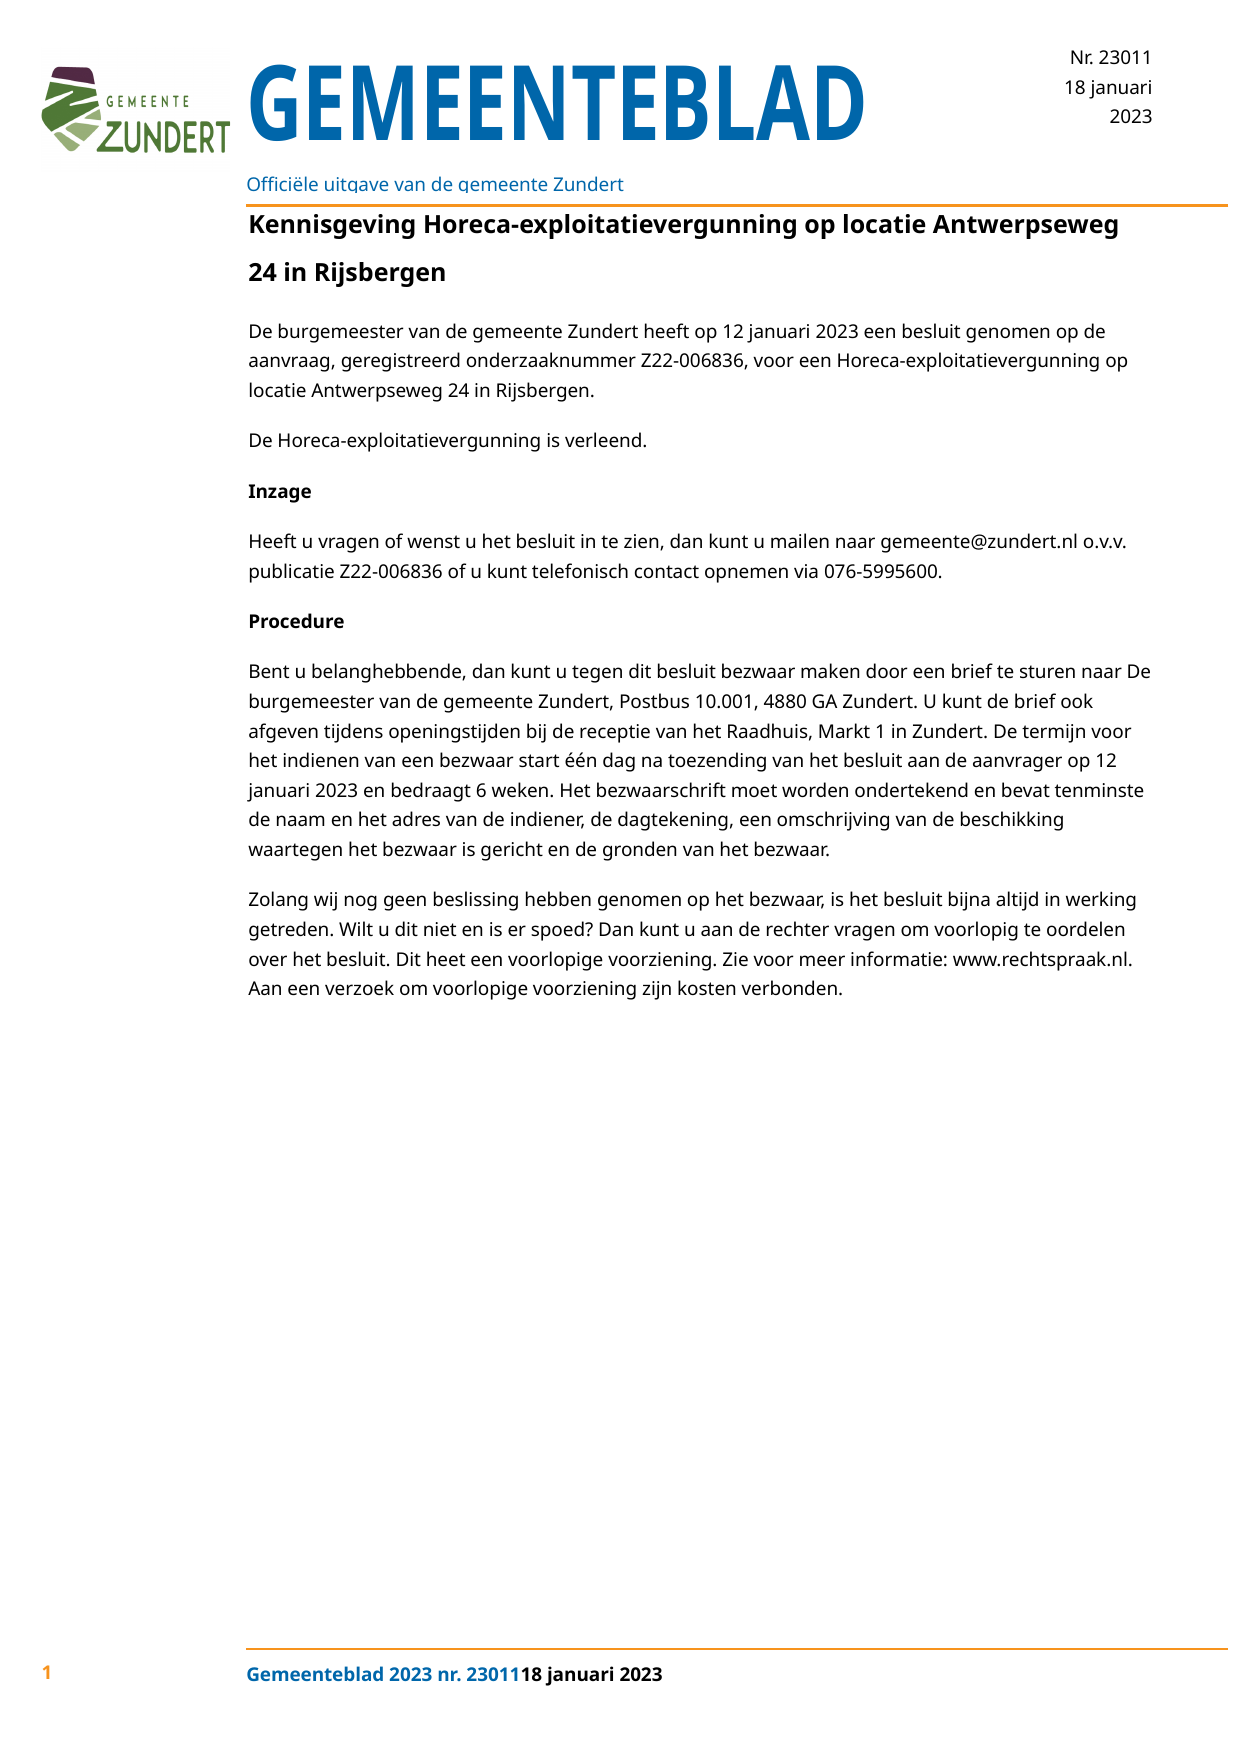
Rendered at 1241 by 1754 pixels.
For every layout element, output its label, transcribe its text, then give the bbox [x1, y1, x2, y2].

text Zolang wij nog geen beslissing hebben genomen op het bezwaar, is het besluit bijna altijd in werking getreden. Wilt u dit niet en is er spoed? Dan kunt u aan de rechter vragen om voorlopig te oordelen over het besluit. Dit heet een voorlopige voorziening. Zie voor meer informatie: www.rechtspraak.nl. Aan een verzoek om voorlopige voorziening zijn kosten verbonden. [248, 887, 1152, 1001]
text De Horeca-exploitatievergunning is verleend. [248, 427, 1152, 453]
text Bent u belanghebbende, dan kunt u tegen dit besluit bezwaar maken door een brief te sturen naar De burgemeester van de gemeente Zundert, Postbus 10.001, 4880 GA Zundert. U kunt de brief ook afgeven tijdens openingstijden bij de receptie van het Raadhuis, Markt 1 in Zundert. De termijn voor het indienen van een bezwaar start één dag na toezending van het besluit aan de aanvrager op 12 januari 2023 en bedraagt 6 weken. Het bezwaarschrift moet worden ondertekend en bevat tenminste de naam en het adres van de indiener, de dagtekening, een omschrijving van de beschikking waartegen het bezwaar is gericht en de gronden van het bezwaar. [248, 659, 1152, 862]
text De burgemeester van de gemeente Zundert heeft op 12 januari 2023 een besluit genomen op de aanvraag, geregistreerd onderzaaknummer Z22-006836, voor een Horeca-exploitatievergunning op locatie Antwerpseweg 24 in Rijsbergen. [248, 318, 1152, 403]
text Heeft u vragen of wenst u het besluit in te zien, dan kunt u mailen naar gemeente@zundert.nl o.v.v. publicatie Z22-006836 of u kunt telefonisch contact opnemen via 076-5995600. [248, 528, 1152, 584]
text Kennisgeving Horeca-exploitatievergunning op locatie Antwerpseweg 24 in Rijsbergen [248, 207, 1152, 288]
picture [41, 47, 231, 172]
text Procedure [248, 608, 1152, 634]
text Inzage [248, 478, 1152, 504]
